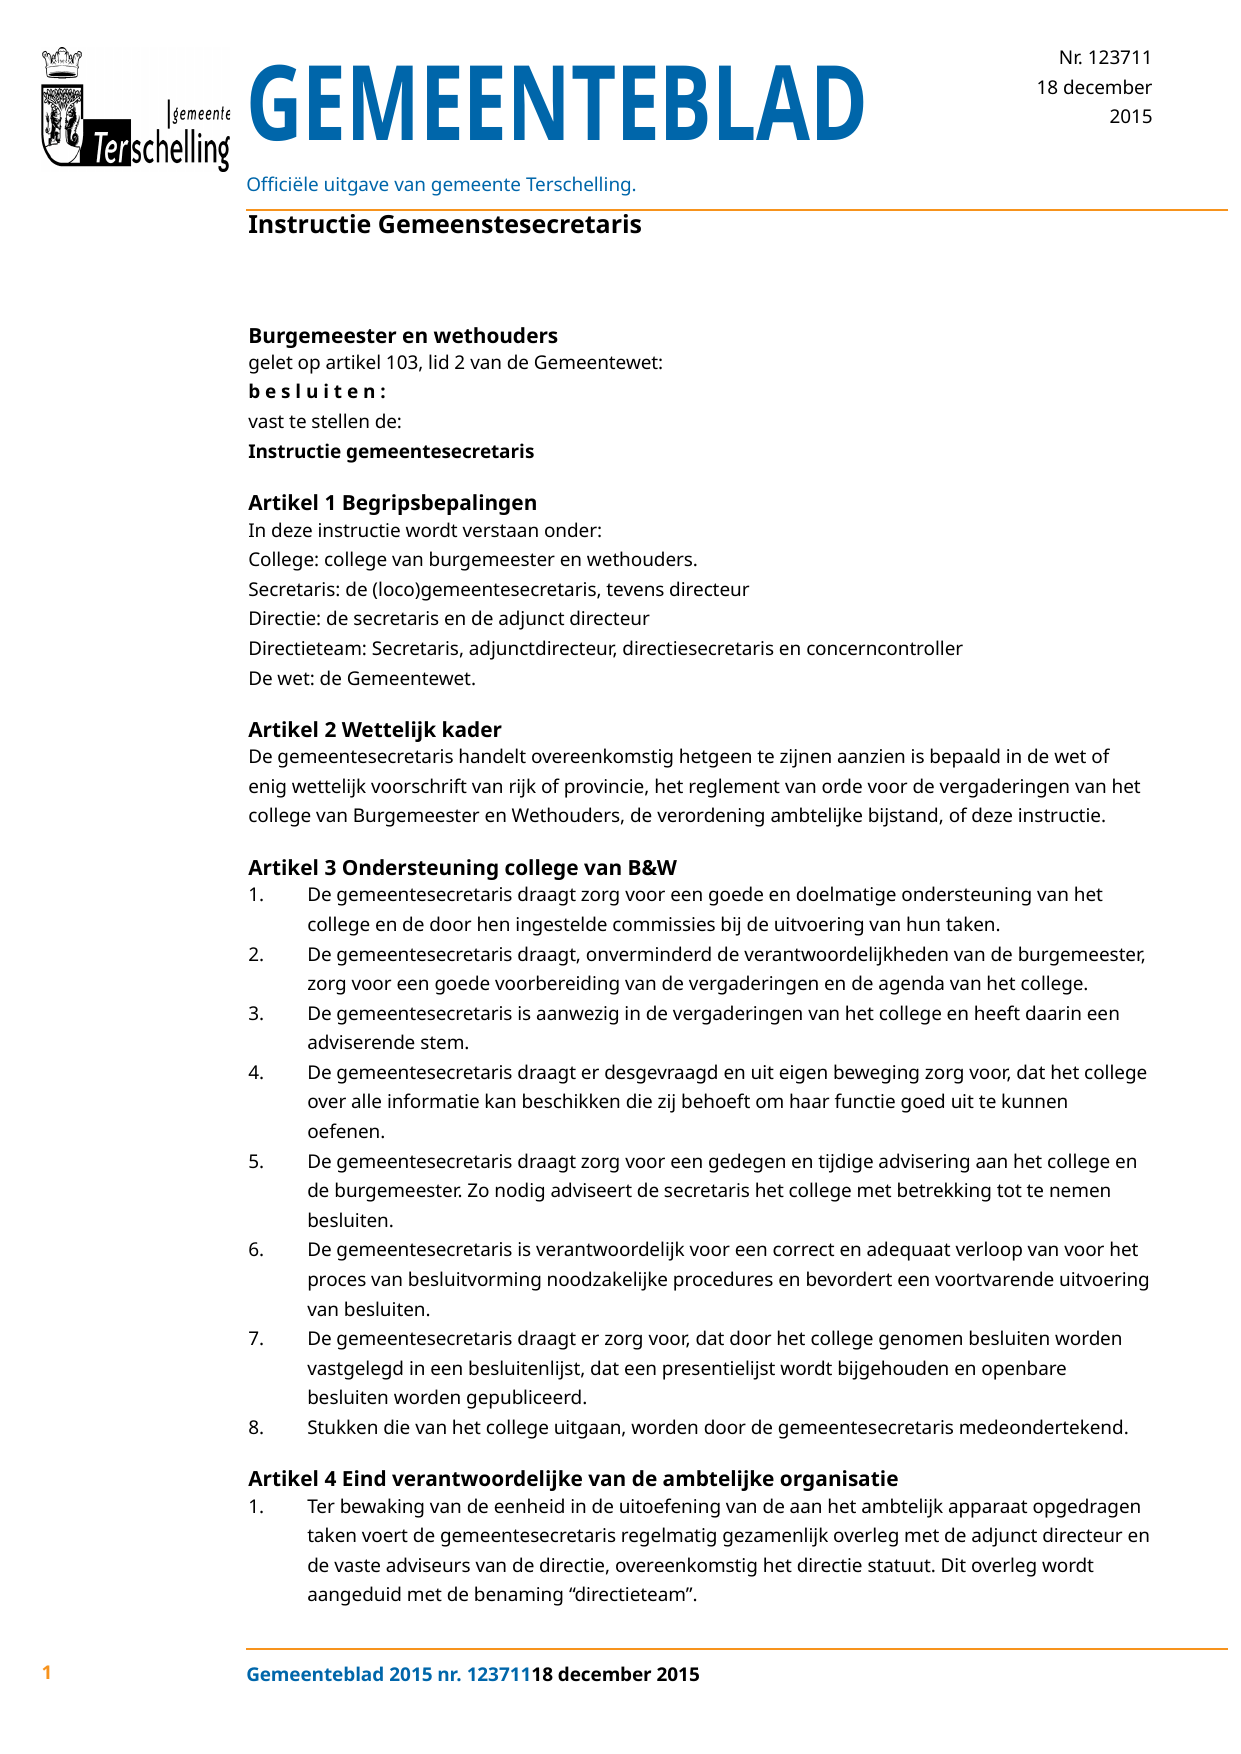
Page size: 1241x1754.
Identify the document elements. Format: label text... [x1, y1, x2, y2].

text Secretaris: de (loco)gemeentesecretaris, tevens directeur [248, 576, 1152, 602]
list De gemeentesecretaris draagt er zorg voor, dat door het college genomen besluiten worden vastgelegd in een besluitenlijst, dat een presentielijst wordt bijgehouden en openbare besluiten worden gepubliceerd. [248, 1325, 1152, 1410]
text Directie: de secretaris en de adjunct directeur [248, 606, 1152, 631]
text Artikel 2 Wettelijk kader [248, 715, 1152, 743]
text vast te stellen de: [248, 408, 1152, 434]
text gelet op artikel 103, lid 2 van de Gemeentewet: [248, 349, 1152, 375]
text Instructie gemeentesecretaris [248, 438, 1152, 464]
list De gemeentesecretaris draagt er desgevraagd en uit eigen beweging zorg voor, dat het college over alle informatie kan beschikken die zij behoeft om haar functie goed uit te kunnen oefenen. [248, 1059, 1152, 1144]
text In deze instructie wordt verstaan onder: [248, 517, 1152, 542]
list De gemeentesecretaris is aanwezig in de vergaderingen van het college en heeft daarin een adviserende stem. [248, 1000, 1152, 1055]
list De gemeentesecretaris draagt, onverminderd de verantwoordelijkheden van de burgemeester, zorg voor een goede voorbereiding van de vergaderingen en de agenda van het college. [248, 941, 1152, 996]
text Burgemeester en wethouders [248, 321, 1152, 349]
list Ter bewaking van de eenheid in de uitoefening van de aan het ambtelijk apparaat opgedragen taken voert de gemeentesecretaris regelmatig gezamenlijk overleg met de adjunct directeur en de vaste adviseurs van de directie, overeenkomstig het directie statuut. Dit overleg wordt aangeduid met de benaming “directieteam”. [248, 1493, 1152, 1607]
text Directieteam: Secretaris, adjunctdirecteur, directiesecretaris en concerncontroller [248, 635, 1152, 661]
list Stukken die van het college uitgaan, worden door de gemeentesecretaris medeondertekend. [248, 1414, 1152, 1440]
text College: college van burgemeester en wethouders. [248, 546, 1152, 572]
text De wet: de Gemeentewet. [248, 665, 1152, 690]
list De gemeentesecretaris draagt zorg voor een gedegen en tijdige advisering aan het college en de burgemeester. Zo nodig adviseert de secretaris het college met betrekking tot te nemen besluiten. [248, 1148, 1152, 1233]
list De gemeentesecretaris draagt zorg voor een goede en doelmatige ondersteuning van het college en de door hen ingestelde commissies bij de uitvoering van hun taken. [248, 882, 1152, 937]
list De gemeentesecretaris is verantwoordelijk voor een correct en adequaat verloop van voor het proces van besluitvorming noodzakelijke procedures en bevordert een voortvarende uitvoering van besluiten. [248, 1237, 1152, 1321]
text De gemeentesecretaris handelt overeenkomstig hetgeen te zijnen aanzien is bepaald in de wet of enig wettelijk voorschrift van rijk of provincie, het reglement van orde voor de vergaderingen van het college van Burgemeester en Wethouders, de verordening ambtelijke bijstand, of deze instructie. [248, 743, 1152, 828]
picture [41, 47, 231, 172]
text b e s l u i t e n : [248, 379, 1152, 404]
text Artikel 3 Ondersteuning college van B&W [248, 853, 1152, 882]
text Instructie Gemeenstesecretaris [248, 211, 1152, 241]
text Artikel 4 Eind verantwoordelijke van de ambtelijke organisatie [248, 1464, 1152, 1493]
text Artikel 1 Begripsbepalingen [248, 488, 1152, 517]
